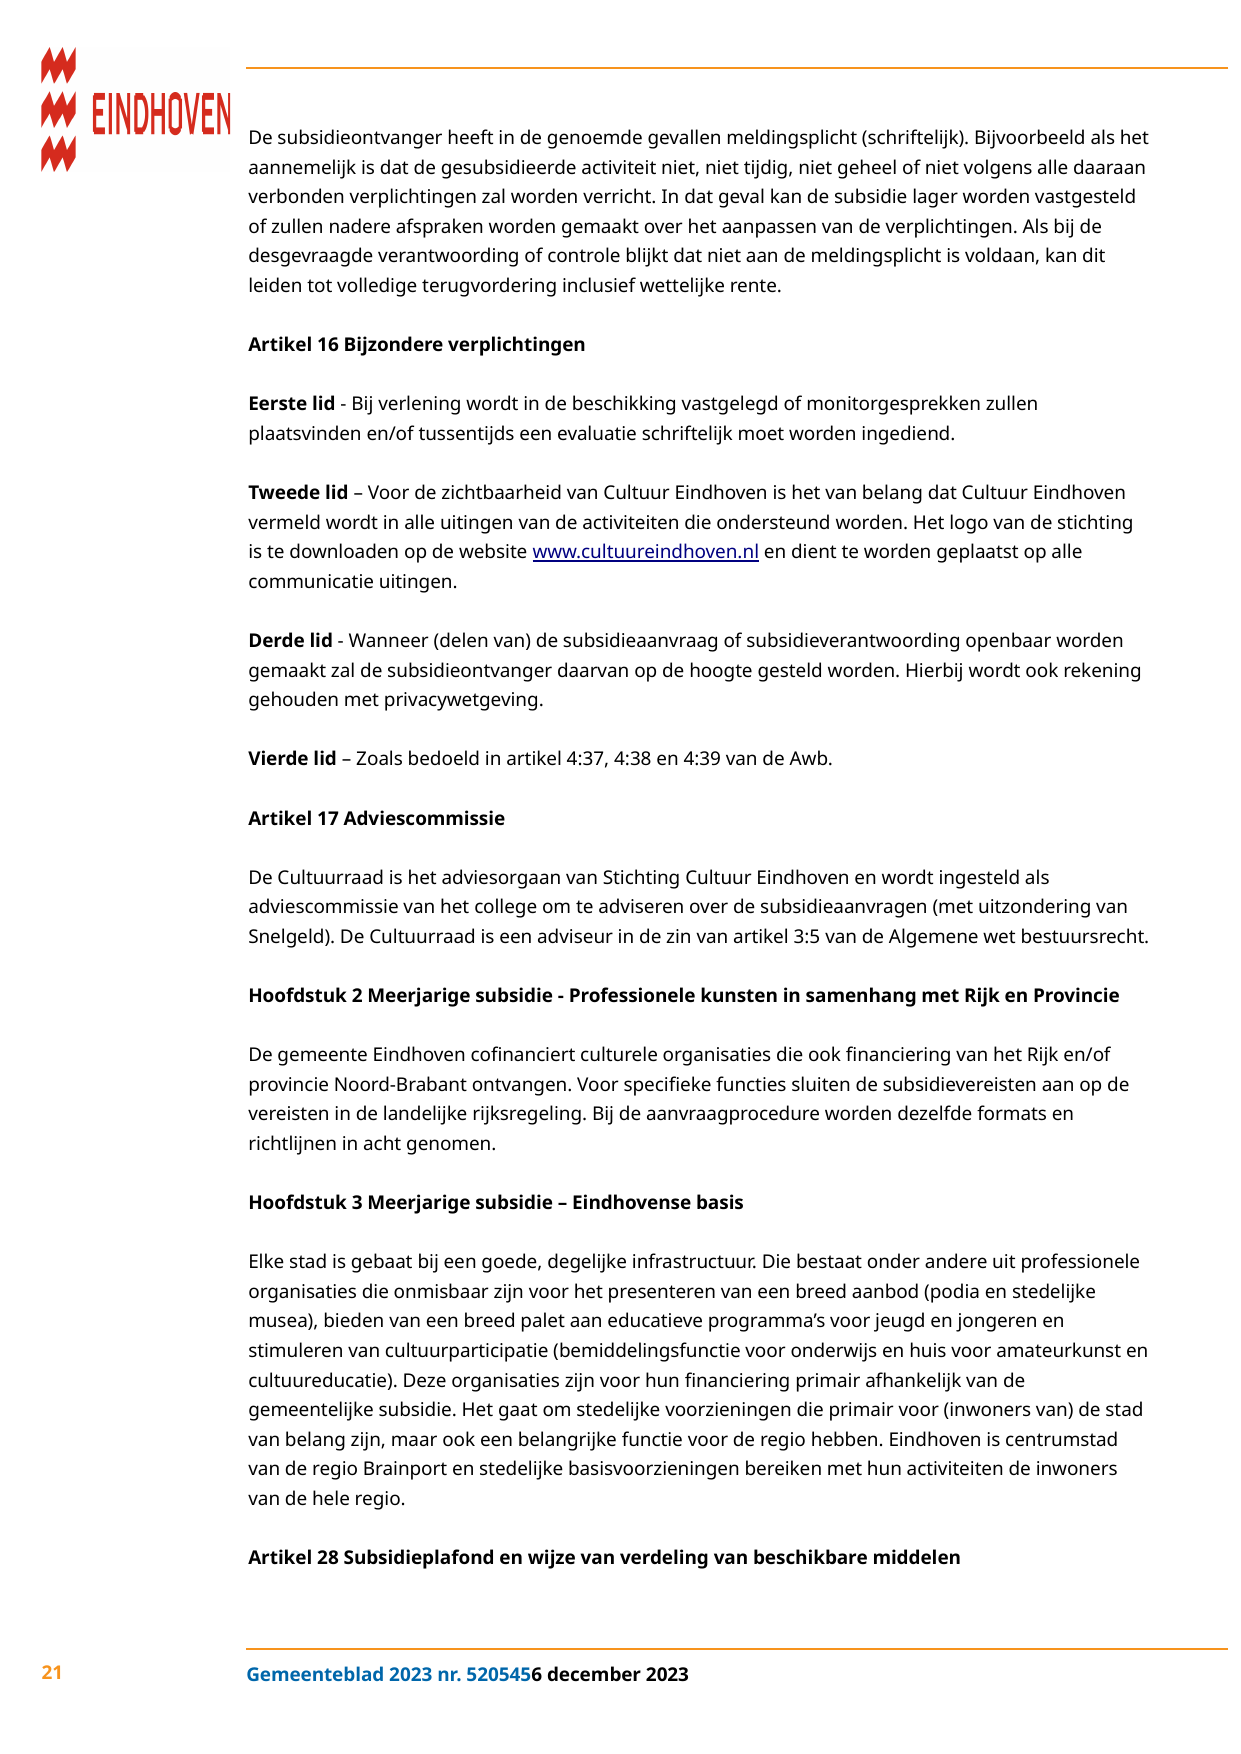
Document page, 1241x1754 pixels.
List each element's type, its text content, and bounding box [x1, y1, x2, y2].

text Vierde lid – Zoals bedoeld in artikel 4:37, 4:38 en 4:39 van de Awb. [248, 746, 1152, 771]
text Artikel 28 Subsidieplafond en wijze van verdeling van beschikbare middelen [248, 1544, 1152, 1570]
text De subsidieontvanger heeft in de genoemde gevallen meldingsplicht (schriftelijk). Bijvoorbeeld als het aannemelijk is dat de gesubsidieerde activiteit niet, niet tijdig, niet geheel of niet volgens alle daaraan verbonden verplichtingen zal worden verricht. In dat geval kan de subsidie lager worden vastgesteld of zullen nadere afspraken worden gemaakt over het aanpassen van de verplichtingen. Als bij de desgevraagde verantwoording of controle blijkt dat niet aan de meldingsplicht is voldaan, kan dit leiden tot volledige terugvordering inclusief wettelijke rente. [248, 124, 1152, 298]
text Hoofdstuk 3 Meerjarige subsidie – Eindhovense basis [248, 1189, 1152, 1215]
text Elke stad is gebaat bij een goede, degelijke infrastructuur. Die bestaat onder andere uit professionele organisaties die onmisbaar zijn voor het presenteren van een breed aanbod (podia en stedelijke musea), bieden van een breed palet aan educatieve programma’s voor jeugd en jongeren en stimuleren van cultuurparticipatie (bemiddelingsfunctie voor onderwijs en huis voor amateurkunst en cultuureducatie). Deze organisaties zijn voor hun financiering primair afhankelijk van de gemeentelijke subsidie. Het gaat om stedelijke voorzieningen die primair voor (inwoners van) de stad van belang zijn, maar ook een belangrijke functie voor de regio hebben. Eindhoven is centrumstad van de regio Brainport en stedelijke basisvoorzieningen bereiken met hun activiteiten de inwoners van de hele regio. [248, 1248, 1152, 1511]
text De Cultuurraad is het adviesorgaan van Stichting Cultuur Eindhoven en wordt ingesteld als adviescommissie van het college om te adviseren over de subsidieaanvragen (met uitzondering van Snelgeld). De Cultuurraad is een adviseur in de zin van artikel 3:5 van de Algemene wet bestuursrecht. [248, 864, 1152, 949]
text Tweede lid – Voor de zichtbaarheid van Cultuur Eindhoven is het van belang dat Cultuur Eindhoven vermeld wordt in alle uitingen van de activiteiten die ondersteund worden. Het logo van de stichting is te downloaden op de website www.cultuureindhoven.nl en dient te worden geplaatst op alle communicatie uitingen. [248, 479, 1152, 594]
text Hoofdstuk 2 Meerjarige subsidie - Professionele kunsten in samenhang met Rijk en Provincie [248, 982, 1152, 1008]
text Artikel 17 Adviescommissie [248, 805, 1152, 831]
text Eerste lid - Bij verlening wordt in de beschikking vastgelegd of monitorgesprekken zullen plaatsvinden en/of tussentijds een evaluatie schriftelijk moet worden ingediend. [248, 391, 1152, 446]
text Artikel 16 Bijzondere verplichtingen [248, 331, 1152, 357]
text De gemeente Eindhoven cofinanciert culturele organisaties die ook financiering van het Rijk en/of provincie Noord-Brabant ontvangen. Voor specifieke functies sluiten de subsidievereisten aan op de vereisten in de landelijke rijksregeling. Bij de aanvraagprocedure worden dezelfde formats en richtlijnen in acht genomen. [248, 1041, 1152, 1156]
text Derde lid - Wanneer (delen van) de subsidieaanvraag of subsidieverantwoording openbaar worden gemaakt zal de subsidieontvanger daarvan op de hoogte gesteld worden. Hierbij wordt ook rekening gehouden met privacywetgeving. [248, 627, 1152, 712]
picture [41, 47, 231, 172]
